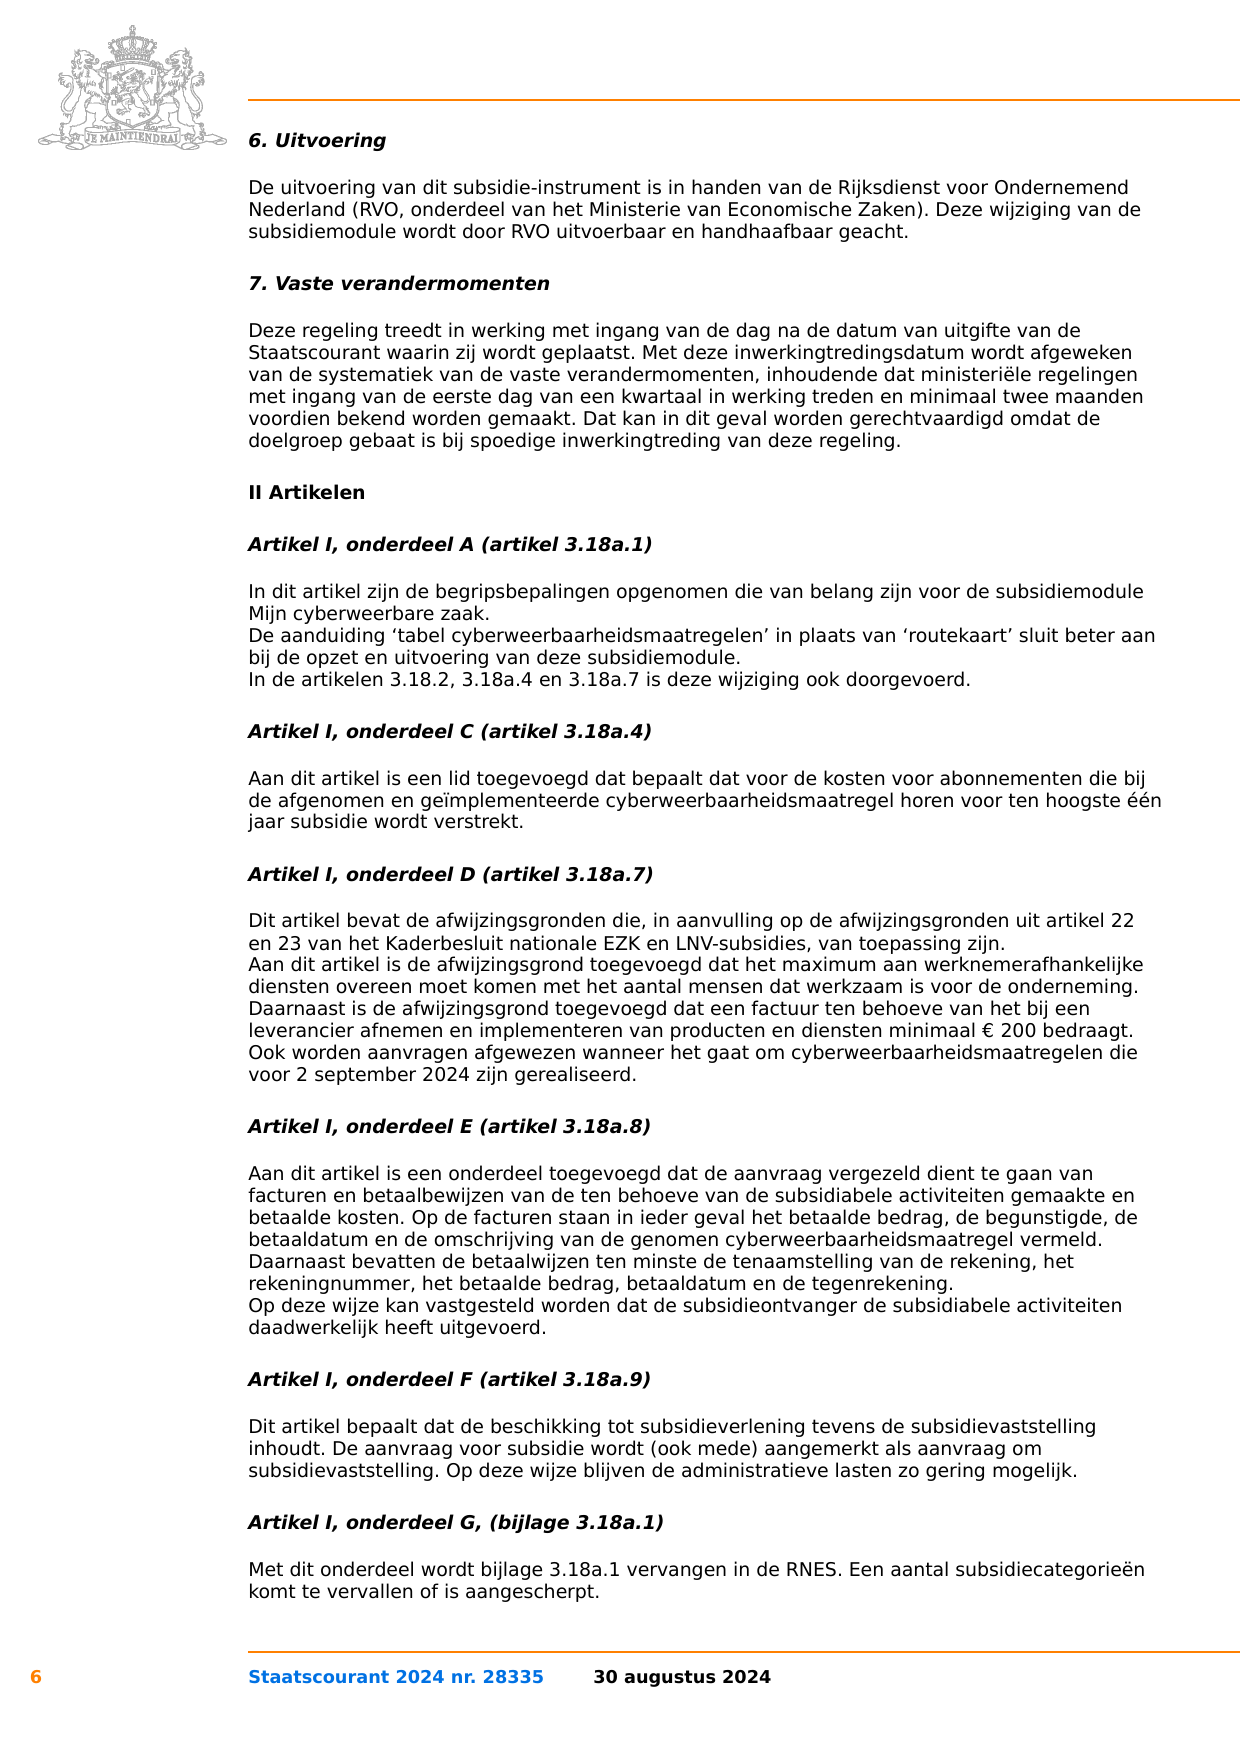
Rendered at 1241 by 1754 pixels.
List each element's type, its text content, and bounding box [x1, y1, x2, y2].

subtitle Artikel I, onderdeel D (artikel 3.18a.7) [248, 863, 1163, 885]
text Op deze wijze kan vastgesteld worden dat de subsidieontvanger de subsidiabele activiteiten daadwerkelijk heeft uitgevoerd. [248, 1295, 1163, 1339]
text Met dit onderdeel wordt bijlage 3.18a.1 vervangen in de RNES. Een aantal subsidiecategorieën komt te vervallen of is aangescherpt. [248, 1559, 1163, 1603]
text Aan dit artikel is een onderdeel toegevoegd dat de aanvraag vergezeld dient te gaan van facturen en betaalbewijzen van de ten behoeve van de subsidiabele activiteiten gemaakte en betaalde kosten. Op de facturen staan in ieder geval het betaalde bedrag, de begunstigde, de betaaldatum en de omschrijving van de genomen cyberweerbaarheidsmaatregel vermeld. Daarnaast bevatten de betaalwijzen ten minste de tenaamstelling van de rekening, het rekeningnummer, het betaalde bedrag, betaaldatum en de tegenrekening. [248, 1163, 1163, 1295]
subtitle Artikel I, onderdeel E (artikel 3.18a.8) [248, 1116, 1163, 1138]
text Deze regeling treedt in werking met ingang van de dag na de datum van uitgifte van de Staatscourant waarin zij wordt geplaatst. Met deze inwerkingtredingsdatum wordt afgeweken van de systematiek van de vaste verandermomenten, inhoudende dat ministeriële regelingen met ingang van de eerste dag van een kwartaal in werking treden en minimaal twee maanden voordien bekend worden gemaakt. Dat kan in dit geval worden gerechtvaardigd omdat de doelgroep gebaat is bij spoedige inwerkingtreding van deze regeling. [248, 320, 1163, 452]
subtitle 7. Vaste verandermomenten [248, 273, 1163, 295]
text De aanduiding ‘tabel cyberweerbaarheidsmaatregelen’ in plaats van ‘routekaart’ sluit beter aan bij de opzet en uitvoering van deze subsidiemodule. [248, 624, 1163, 668]
picture [38, 25, 227, 150]
text In dit artikel zijn de begripsbepalingen opgenomen die van belang zijn voor de subsidiemodule Mijn cyberweerbare zaak. [248, 581, 1163, 624]
text Aan dit artikel is een lid toegevoegd dat bepaalt dat voor de kosten voor abonnementen die bij de afgenomen en geïmplementeerde cyberweerbaarheidsmaatregel horen voor ten hoogste één jaar subsidie wordt verstrekt. [248, 767, 1163, 833]
subtitle Artikel I, onderdeel G, (bijlage 3.18a.1) [248, 1512, 1163, 1534]
subtitle Artikel I, onderdeel A (artikel 3.18a.1) [248, 534, 1163, 556]
text Dit artikel bevat de afwijzingsgronden die, in aanvulling op de afwijzingsgronden uit artikel 22 en 23 van het Kaderbesluit nationale EZK en LNV-subsidies, van toepassing zijn. [248, 910, 1163, 954]
subtitle 6. Uitvoering [248, 130, 1163, 152]
text De uitvoering van dit subsidie-instrument is in handen van de Rijksdienst voor Ondernemend Nederland (RVO, onderdeel van het Ministerie van Economische Zaken). Deze wijziging van de subsidiemodule wordt door RVO uitvoerbaar en handhaafbaar geacht. [248, 177, 1163, 243]
subtitle Artikel I, onderdeel F (artikel 3.18a.9) [248, 1369, 1163, 1391]
subtitle II Artikelen [248, 482, 1163, 504]
text Dit artikel bepaalt dat de beschikking tot subsidieverlening tevens de subsidievaststelling inhoudt. De aanvraag voor subsidie wordt (ook mede) aangemerkt als aanvraag om subsidievaststelling. Op deze wijze blijven de administratieve lasten zo gering mogelijk. [248, 1416, 1163, 1482]
text Aan dit artikel is de afwijzingsgrond toegevoegd dat het maximum aan werknemerafhankelijke diensten overeen moet komen met het aantal mensen dat werkzaam is voor de onderneming. Daarnaast is de afwijzingsgrond toegevoegd dat een factuur ten behoeve van het bij een leverancier afnemen en implementeren van producten en diensten minimaal € 200 bedraagt. Ook worden aanvragen afgewezen wanneer het gaat om cyberweerbaarheidsmaatregelen die voor 2 september 2024 zijn gerealiseerd. [248, 954, 1163, 1086]
text In de artikelen 3.18.2, 3.18a.4 en 3.18a.7 is deze wijziging ook doorgevoerd. [248, 668, 1163, 691]
subtitle Artikel I, onderdeel C (artikel 3.18a.4) [248, 721, 1163, 742]
